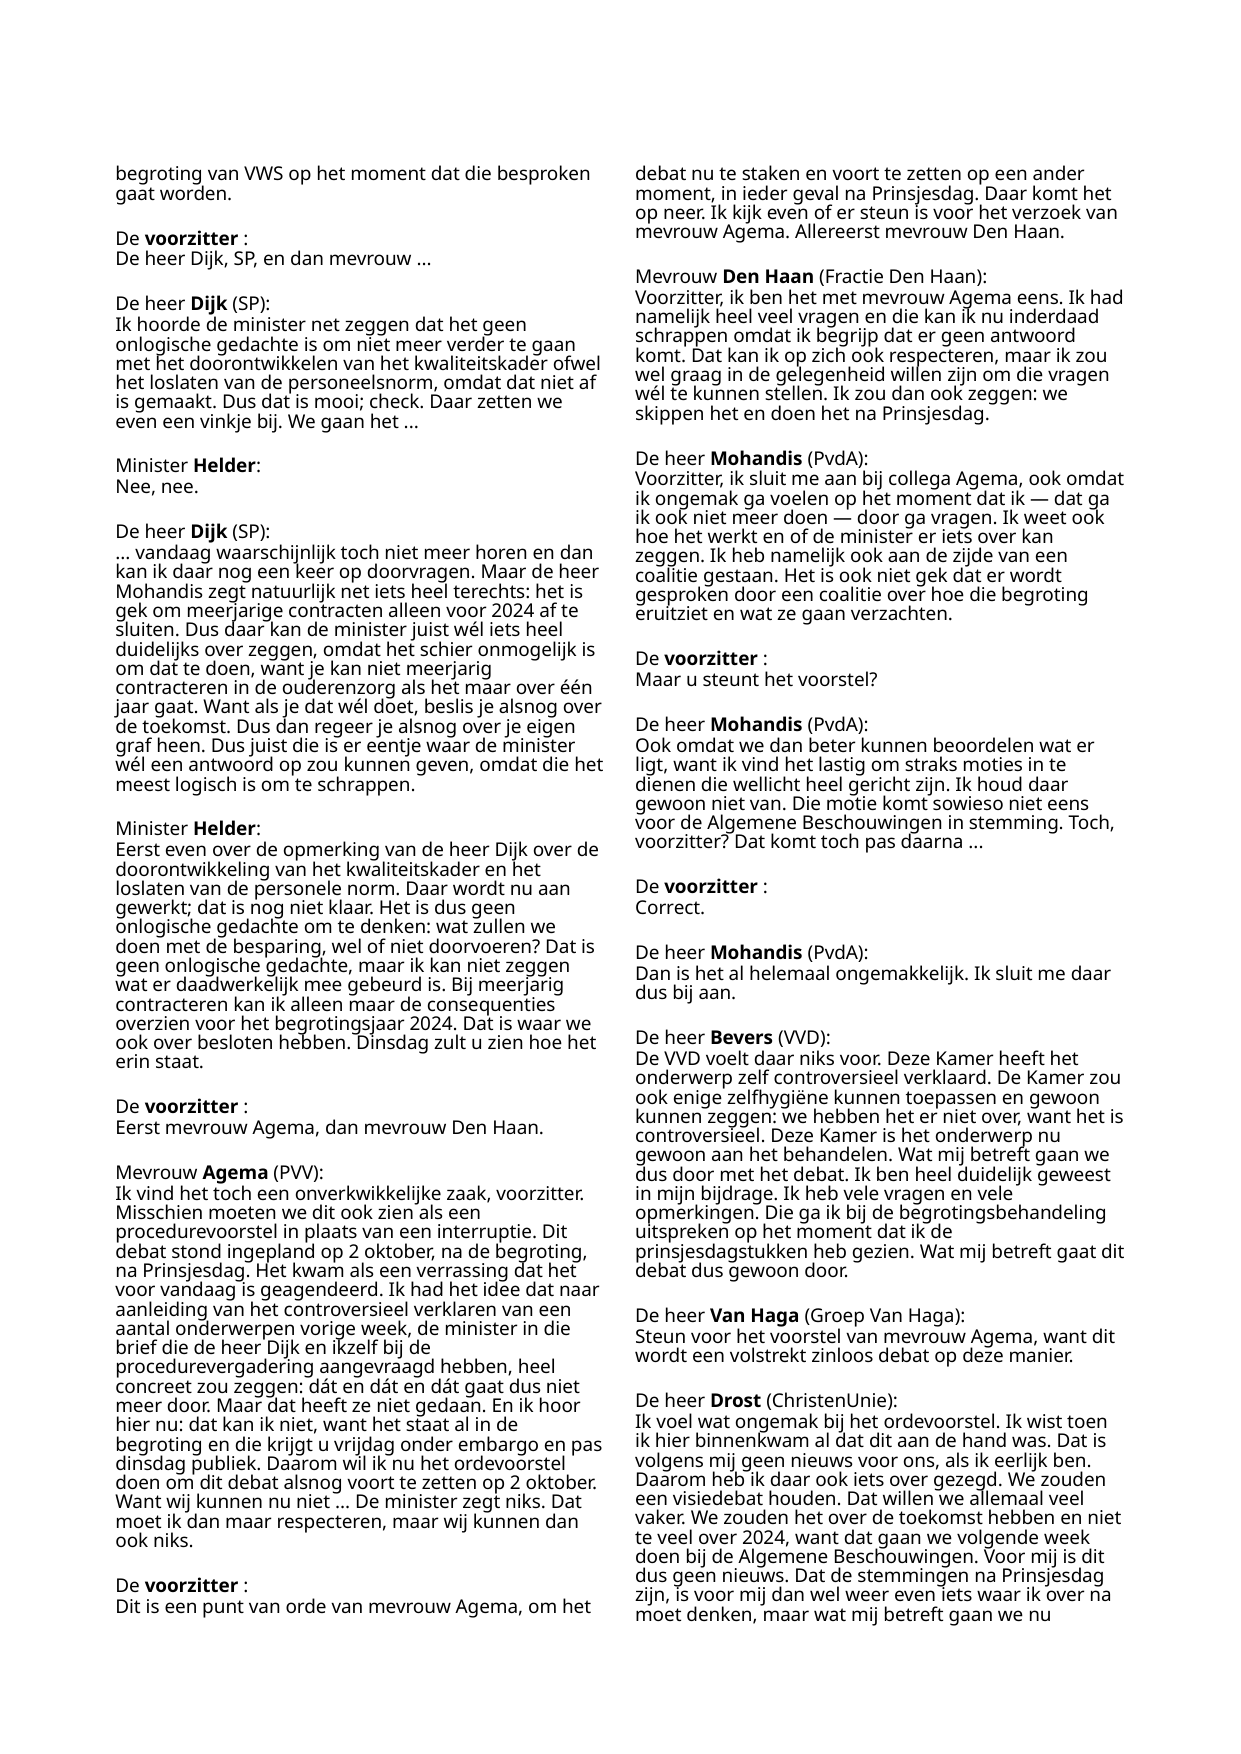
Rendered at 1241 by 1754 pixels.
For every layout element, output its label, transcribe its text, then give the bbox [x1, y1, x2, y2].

text De heer Dijk (SP): [115, 291, 605, 316]
text De heer Mohandis (PvdA): [635, 711, 1125, 737]
text De voorzitter : [115, 1093, 605, 1119]
text De heer Dijk (SP): [115, 518, 605, 544]
text De voorzitter : [635, 645, 1125, 671]
text Voorzitter, ik sluit me aan bij collega Agema, ook omdat ik ongemak ga voelen op het moment dat ik — dat ga ik ook niet meer doen — door ga vragen. Ik weet ook hoe het werkt en of de minister er iets over kan zeggen. Ik heb namelijk ook aan de zijde van een coalitie gestaan. Het is ook niet gek dat er wordt gesproken door een coalitie over hoe die begroting eruitziet en wat ze gaan verzachten. [635, 470, 1125, 624]
text Voorzitter, ik ben het met mevrouw Agema eens. Ik had namelijk heel veel vragen en die kan ik nu inderdaad schrappen omdat ik begrijp dat er geen antwoord komt. Dat kan ik op zich ook respecteren, maar ik zou wel graag in de gelegenheid willen zijn om die vragen wél te kunnen stellen. Ik zou dan ook zeggen: we skippen het en doen het na Prinsjesdag. [635, 289, 1125, 424]
text Ik hoorde de minister net zeggen dat het geen onlogische gedachte is om niet meer verder te gaan met het doorontwikkelen van het kwaliteitskader ofwel het loslaten van de personeelsnorm, omdat dat niet af is gemaakt. Dus dat is mooi; check. Daar zetten we even een vinkje bij. We gaan het ... [115, 316, 605, 432]
text Ik vind het toch een onverkwikkelijke zaak, voorzitter. Misschien moeten we dit ook zien als een procedurevoorstel in plaats van een interruptie. Dit debat stond ingepland op 2 oktober, na de begroting, na Prinsjesdag. Het kwam als een verrassing dat het voor vandaag is geagendeerd. Ik had het idee dat naar aanleiding van het controversieel verklaren van een aantal onderwerpen vorige week, de minister in die brief die de heer Dijk en ikzelf bij de procedurevergadering aangevraagd hebben, heel concreet zou zeggen: dát en dát en dát gaat dus niet meer door. Maar dat heeft ze niet gedaan. En ik hoor hier nu: dat kan ik niet, want het staat al in de begroting en die krijgt u vrijdag onder embargo en pas dinsdag publiek. Daarom wil ik nu het ordevoorstel doen om dit debat alsnog voort te zetten op 2 oktober. Want wij kunnen nu niet ... De minister zegt niks. Dat moet ik dan maar respecteren, maar wij kunnen dan ook niks. [115, 1185, 605, 1551]
text De heer Van Haga (Groep Van Haga): [635, 1302, 1125, 1328]
text Dit is een punt van orde van mevrouw Agema, om het [115, 1598, 605, 1617]
text Nee, nee. [115, 478, 605, 498]
text Maar u steunt het voorstel? [635, 671, 1125, 690]
text Steun voor het voorstel van mevrouw Agema, want dit wordt een volstrekt zinloos debat op deze manier. [635, 1328, 1125, 1366]
text De VVD voelt daar niks voor. Deze Kamer heeft het onderwerp zelf controversieel verklaard. De Kamer zou ook enige zelfhygiëne kunnen toepassen en gewoon kunnen zeggen: we hebben het er niet over, want het is controversieel. Deze Kamer is het onderwerp nu gewoon aan het behandelen. Wat mij betreft gaan we dus door met het debat. Ik ben heel duidelijk geweest in mijn bijdrage. Ik heb vele vragen en vele opmerkingen. Die ga ik bij de begrotingsbehandeling uitspreken op het moment dat ik de prinsjesdagstukken heb gezien. Wat mij betreft gaat dit debat dus gewoon door. [635, 1050, 1125, 1281]
text Ook omdat we dan beter kunnen beoordelen wat er ligt, want ik vind het lastig om straks moties in te dienen die wellicht heel gericht zijn. Ik houd daar gewoon niet van. Die motie komt sowieso niet eens voor de Algemene Beschouwingen in stemming. Toch, voorzitter? Dat komt toch pas daarna ... [635, 737, 1125, 853]
text Eerst even over de opmerking van de heer Dijk over de doorontwikkeling van het kwaliteitskader en het loslaten van de personele norm. Daar wordt nu aan gewerkt; dat is nog niet klaar. Het is dus geen onlogische gedachte om te denken: wat zullen we doen met de besparing, wel of niet doorvoeren? Dat is geen onlogische gedachte, maar ik kan niet zeggen wat er daadwerkelijk mee gebeurd is. Bij meerjarig contracteren kan ik alleen maar de consequenties overzien voor het begrotingsjaar 2024. Dat is waar we ook over besloten hebben. Dinsdag zult u zien hoe het erin staat. [115, 841, 605, 1073]
text De heer Bevers (VVD): [635, 1024, 1125, 1050]
text De heer Drost (ChristenUnie): [635, 1387, 1125, 1413]
text Dan is het al helemaal ongemakkelijk. Ik sluit me daar dus bij aan. [635, 965, 1125, 1003]
text ... vandaag waarschijnlijk toch niet meer horen en dan kan ik daar nog een keer op doorvragen. Maar de heer Mohandis zegt natuurlijk net iets heel terechts: het is gek om meerjarige contracten alleen voor 2024 af te sluiten. Dus daar kan de minister juist wél iets heel duidelijks over zeggen, omdat het schier onmogelijk is om dat te doen, want je kan niet meerjarig contracteren in de ouderenzorg als het maar over één jaar gaat. Want als je dat wél doet, beslis je alsnog over de toekomst. Dus dan regeer je alsnog over je eigen graf heen. Dus juist die is er eentje waar de minister wél een antwoord op zou kunnen geven, omdat die het meest logisch is om te schrappen. [115, 544, 605, 795]
text Mevrouw Den Haan (Fractie Den Haan): [635, 263, 1125, 289]
text debat nu te staken en voort te zetten op een ander moment, in ieder geval na Prinsjesdag. Daar komt het op neer. Ik kijk even of er steun is voor het verzoek van mevrouw Agema. Allereerst mevrouw Den Haan. [635, 165, 1125, 242]
text Mevrouw Agema (PVV): [115, 1159, 605, 1185]
text De heer Mohandis (PvdA): [635, 445, 1125, 470]
text Minister Helder: [115, 453, 605, 478]
text De voorzitter : [115, 1572, 605, 1598]
text begroting van VWS op het moment dat die besproken gaat worden. [115, 165, 605, 204]
text Minister Helder: [115, 816, 605, 841]
text De voorzitter : [115, 225, 605, 250]
text Eerst mevrouw Agema, dan mevrouw Den Haan. [115, 1119, 605, 1138]
text Correct. [635, 899, 1125, 918]
text De heer Mohandis (PvdA): [635, 939, 1125, 965]
text De heer Dijk, SP, en dan mevrouw ... [115, 250, 605, 270]
text De voorzitter : [635, 873, 1125, 899]
text Ik voel wat ongemak bij het ordevoorstel. Ik wist toen ik hier binnenkwam al dat dit aan de hand was. Dat is volgens mij geen nieuws voor ons, als ik eerlijk ben. Daarom heb ik daar ook iets over gezegd. We zouden een visiedebat houden. Dat willen we allemaal veel vaker. We zouden het over de toekomst hebben en niet te veel over 2024, want dat gaan we volgende week doen bij de Algemene Beschouwingen. Voor mij is dit dus geen nieuws. Dat de stemmingen na Prinsjesdag zijn, is voor mij dan wel weer even iets waar ik over na moet denken, maar wat mij betreft gaan we nu [635, 1413, 1125, 1625]
